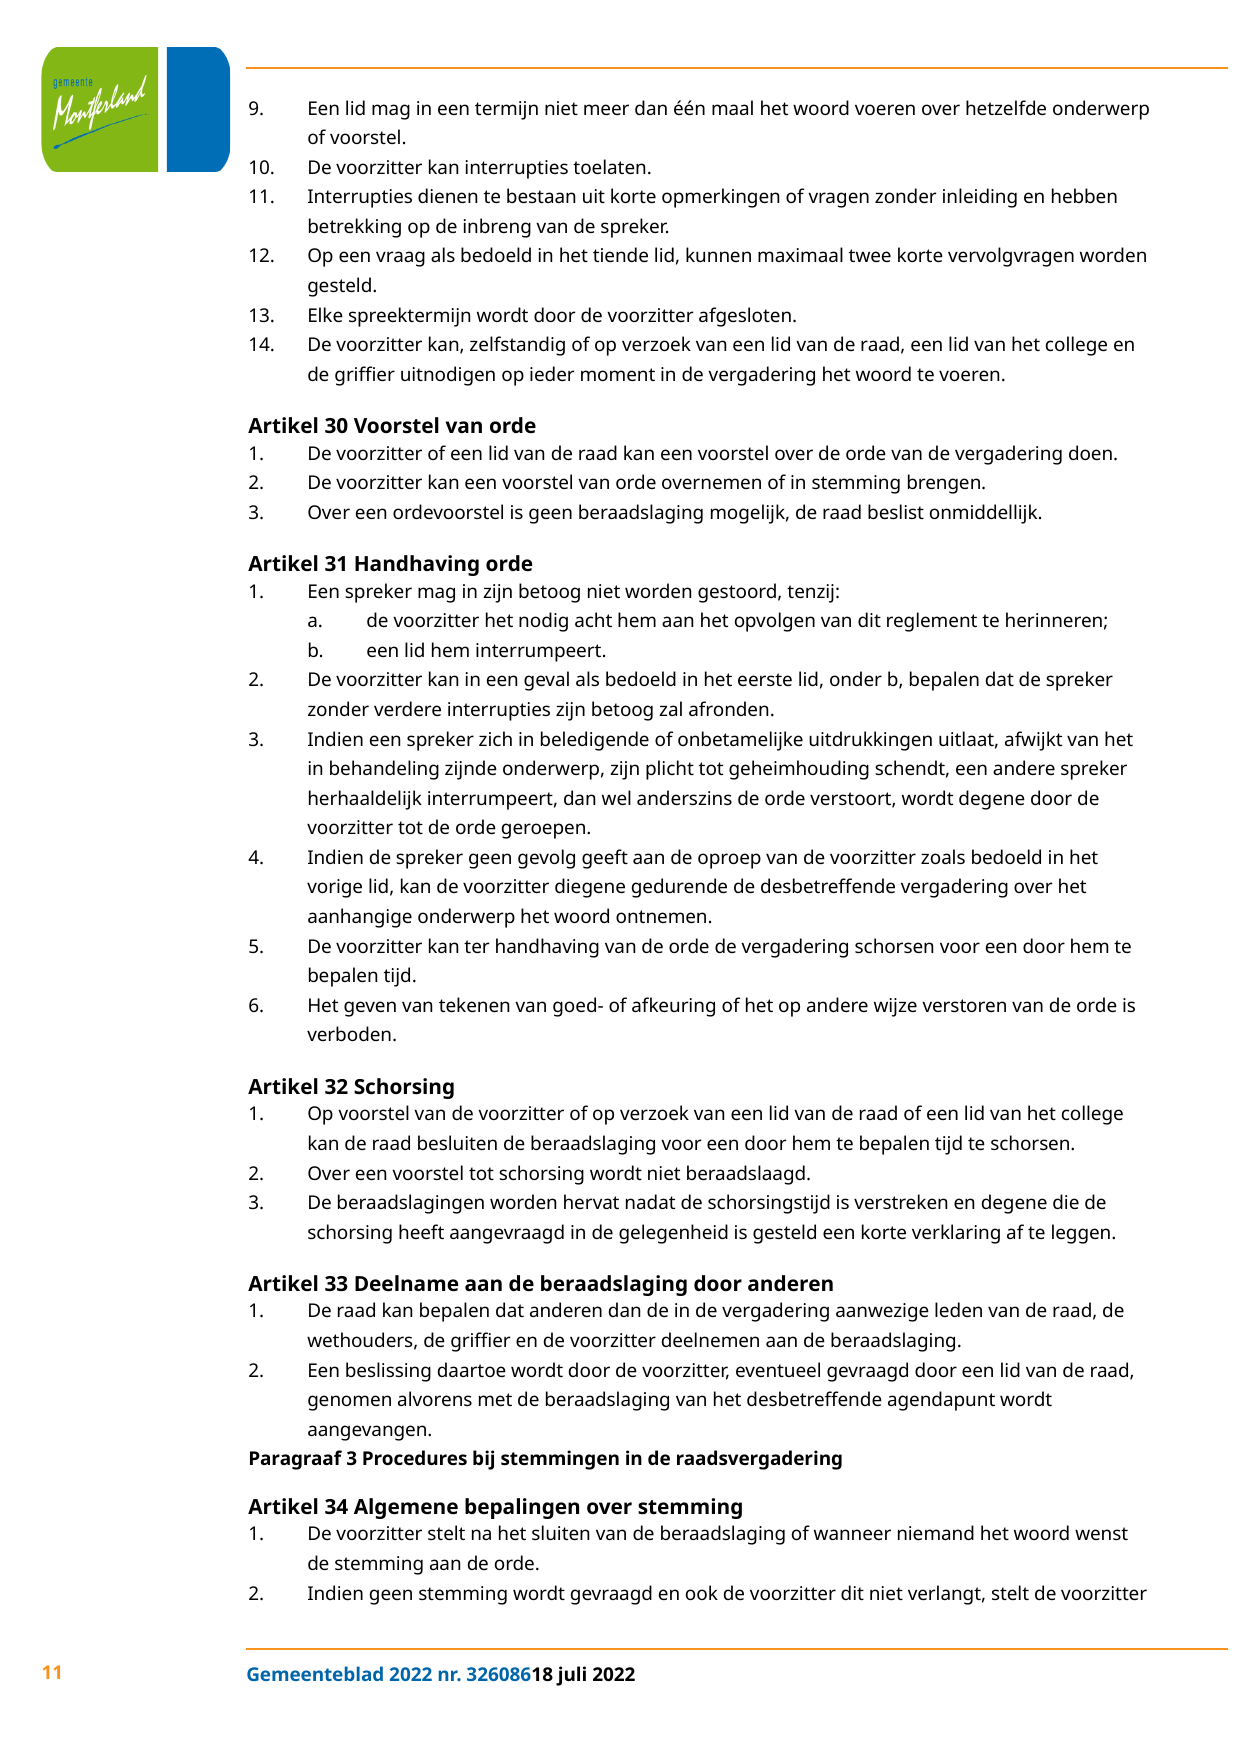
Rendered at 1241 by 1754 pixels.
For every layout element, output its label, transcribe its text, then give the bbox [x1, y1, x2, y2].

list Indien de spreker geen gevolg geeft aan de oproep van de voorzitter zoals bedoeld in het vorige lid, kan de voorzitter diegene gedurende de desbetreffende vergadering over het aanhangige onderwerp het woord ontnemen. [248, 844, 1152, 929]
list Op een vraag als bedoeld in het tiende lid, kunnen maximaal twee korte vervolgvragen worden gesteld. [248, 243, 1152, 298]
text Artikel 34 Algemene bepalingen over stemming [248, 1492, 1152, 1521]
list Over een voorstel tot schorsing wordt niet beraadslaagd. [248, 1160, 1152, 1185]
list de voorzitter het nodig acht hem aan het opvolgen van dit reglement te herinneren; [307, 607, 1152, 633]
list De beraadslagingen worden hervat nadat de schorsingstijd is verstreken en degene die de schorsing heeft aangevraagd in de gelegenheid is gesteld een korte verklaring af te leggen. [248, 1189, 1152, 1244]
list Het geven van tekenen van goed- of afkeuring of het op andere wijze verstoren van de orde is verboden. [248, 992, 1152, 1047]
text Artikel 30 Voorstel van orde [248, 411, 1152, 440]
text Artikel 33 Deelname aan de beraadslaging door anderen [248, 1269, 1152, 1298]
list De voorzitter kan interrupties toelaten. [248, 154, 1152, 180]
text Paragraaf 3 Procedures bij stemmingen in de raadsvergadering [248, 1446, 1152, 1471]
list Een lid mag in een termijn niet meer dan één maal het woord voeren over hetzelfde onderwerp of voorstel. [248, 95, 1152, 150]
picture [41, 47, 231, 172]
list Over een ordevoorstel is geen beraadslaging mogelijk, de raad beslist onmiddellijk. [248, 499, 1152, 525]
list De voorzitter kan in een geval als bedoeld in het eerste lid, onder b, bepalen dat de spreker zonder verdere interrupties zijn betoog zal afronden. [248, 667, 1152, 722]
text Artikel 31 Handhaving orde [248, 549, 1152, 578]
list Elke spreektermijn wordt door de voorzitter afgesloten. [248, 302, 1152, 328]
list De voorzitter kan ter handhaving van de orde de vergadering schorsen voor een door hem te bepalen tijd. [248, 933, 1152, 988]
list Op voorstel van de voorzitter of op verzoek van een lid van de raad of een lid van het college kan de raad besluiten de beraadslaging voor een door hem te bepalen tijd te schorsen. [248, 1101, 1152, 1156]
list Interrupties dienen te bestaan uit korte opmerkingen of vragen zonder inleiding en hebben betrekking op de inbreng van de spreker. [248, 183, 1152, 239]
list een lid hem interrumpeert. [307, 637, 1152, 663]
list De voorzitter kan een voorstel van orde overnemen of in stemming brengen. [248, 469, 1152, 495]
list Indien geen stemming wordt gevraagd en ook de voorzitter dit niet verlangt, stelt de voorzitter [248, 1580, 1152, 1606]
list De raad kan bepalen dat anderen dan de in de vergadering aanwezige leden van de raad, de wethouders, de griffier en de voorzitter deelnemen aan de beraadslaging. [248, 1298, 1152, 1353]
list Een spreker mag in zijn betoog niet worden gestoord, tenzij: [248, 578, 1152, 604]
text Artikel 32 Schorsing [248, 1072, 1152, 1101]
list Indien een spreker zich in beledigende of onbetamelijke uitdrukkingen uitlaat, afwijkt van het in behandeling zijnde onderwerp, zijn plicht tot geheimhouding schendt, een andere spreker herhaaldelijk interrumpeert, dan wel anderszins de orde verstoort, wordt degene door de voorzitter tot de orde geroepen. [248, 726, 1152, 840]
list De voorzitter kan, zelfstandig of op verzoek van een lid van de raad, een lid van het college en de griffier uitnodigen op ieder moment in de vergadering het woord te voeren. [248, 331, 1152, 387]
list De voorzitter of een lid van de raad kan een voorstel over de orde van de vergadering doen. [248, 440, 1152, 466]
list De voorzitter stelt na het sluiten van de beraadslaging of wanneer niemand het woord wenst de stemming aan de orde. [248, 1521, 1152, 1576]
list Een beslissing daartoe wordt door de voorzitter, eventueel gevraagd door een lid van de raad, genomen alvorens met de beraadslaging van het desbetreffende agendapunt wordt aangevangen. [248, 1357, 1152, 1442]
